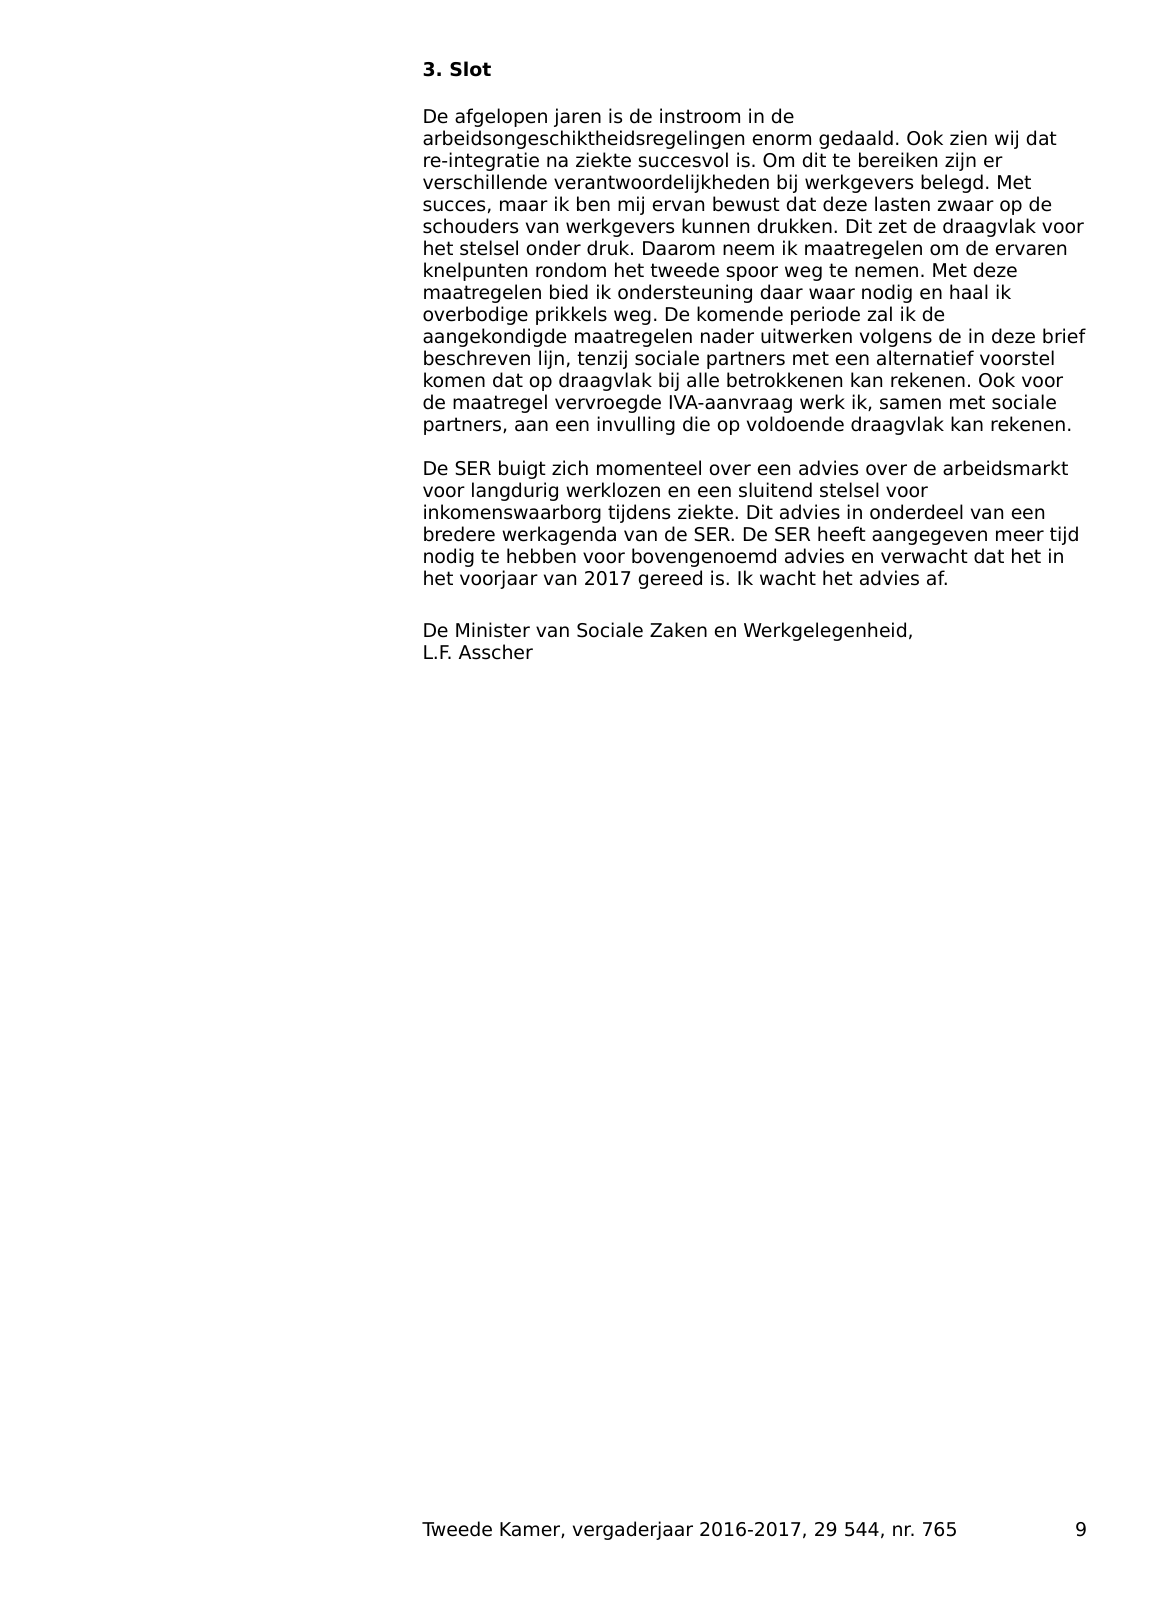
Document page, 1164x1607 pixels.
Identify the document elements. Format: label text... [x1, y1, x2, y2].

text De Minister van Sociale Zaken en Werkgelegenheid, L.F. Asscher [422, 620, 1087, 664]
subtitle 3. Slot [422, 59, 1087, 81]
text De afgelopen jaren is de instroom in de arbeidsongeschiktheidsregelingen enorm gedaald. Ook zien wij dat re-integratie na ziekte succesvol is. Om dit te bereiken zijn er verschillende verantwoordelijkheden bij werkgevers belegd. Met succes, maar ik ben mij ervan bewust dat deze lasten zwaar op de schouders van werkgevers kunnen drukken. Dit zet de draagvlak voor het stelsel onder druk. Daarom neem ik maatregelen om de ervaren knelpunten rondom het tweede spoor weg te nemen. Met deze maatregelen bied ik ondersteuning daar waar nodig en haal ik overbodige prikkels weg. De komende periode zal ik de aangekondigde maatregelen nader uitwerken volgens de in deze brief beschreven lijn, tenzij sociale partners met een alternatief voorstel komen dat op draagvlak bij alle betrokkenen kan rekenen. Ook voor de maatregel vervroegde IVA-aanvraag werk ik, samen met sociale partners, aan een invulling die op voldoende draagvlak kan rekenen. [422, 106, 1087, 436]
text De SER buigt zich momenteel over een advies over de arbeidsmarkt voor langdurig werklozen en een sluitend stelsel voor inkomenswaarborg tijdens ziekte. Dit advies in onderdeel van een bredere werkagenda van de SER. De SER heeft aangegeven meer tijd nodig te hebben voor bovengenoemd advies en verwacht dat het in het voorjaar van 2017 gereed is. Ik wacht het advies af. [422, 458, 1087, 590]
